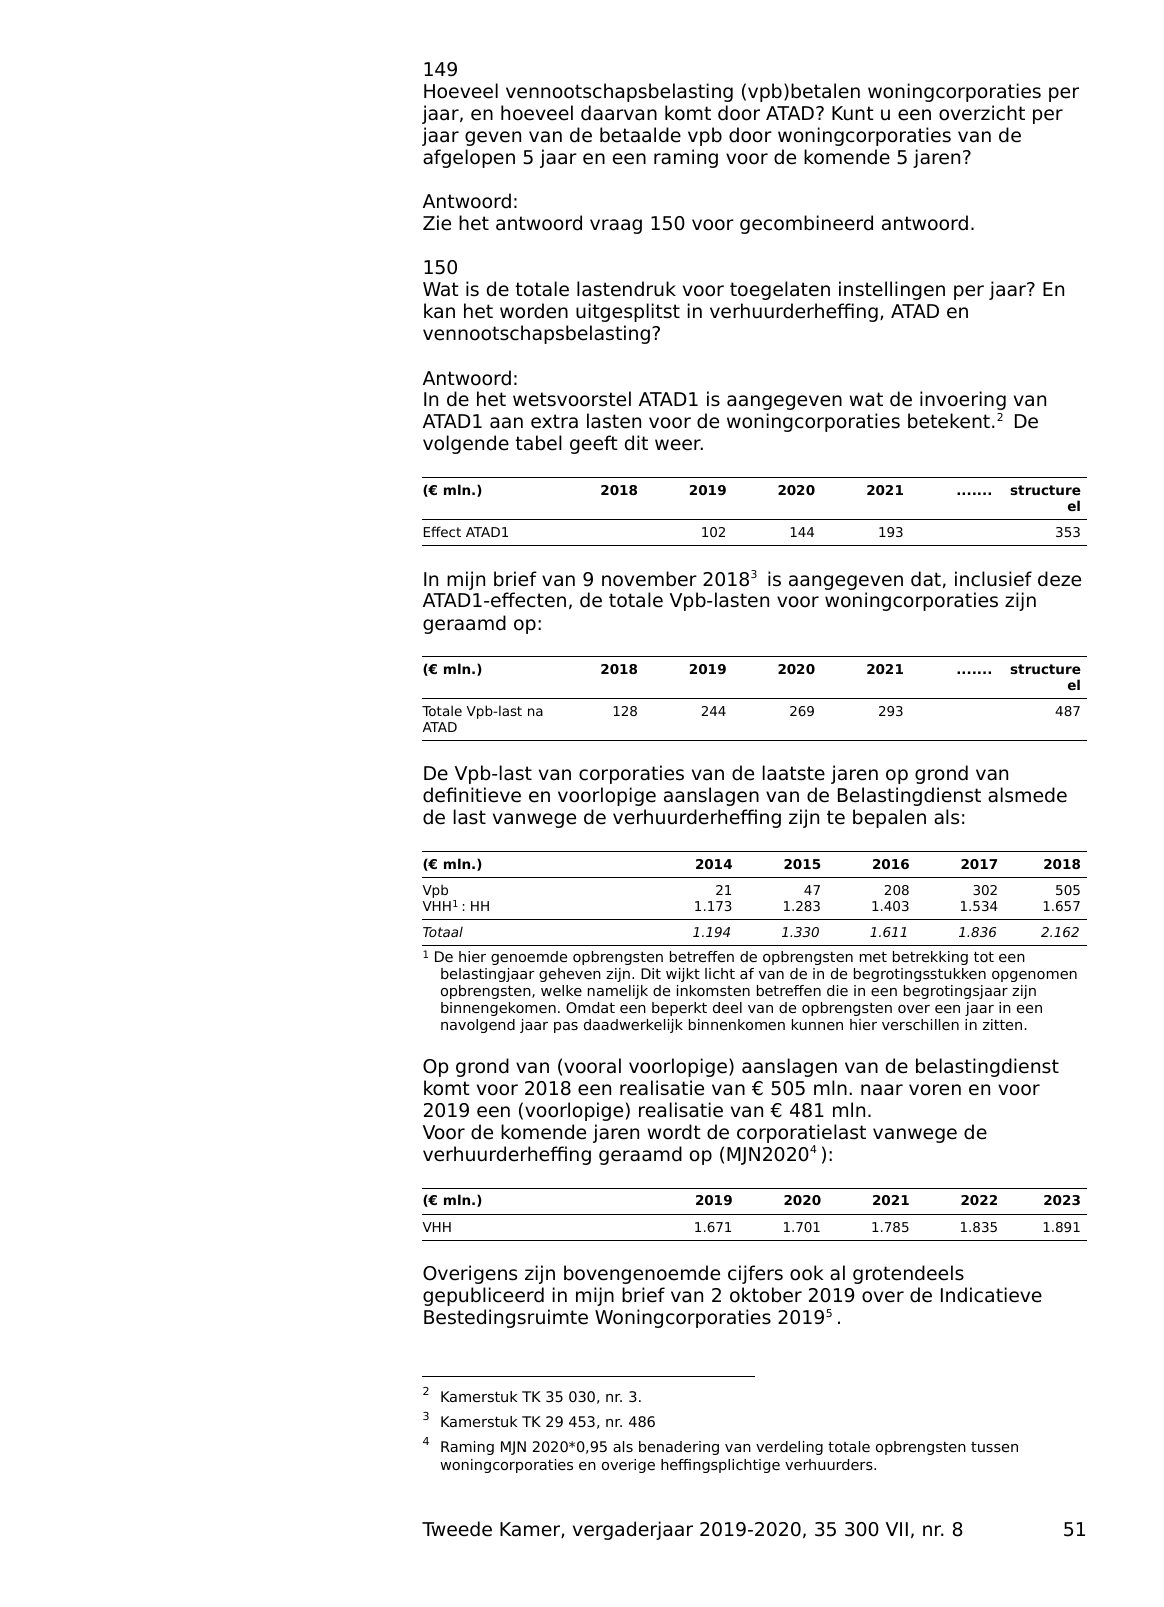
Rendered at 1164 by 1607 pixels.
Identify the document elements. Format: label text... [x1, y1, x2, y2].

table_cell 1 De hier genoemde opbrengsten betreffen de opbrengsten met betrekking tot een belastingjaar geheven zijn. Dit wijkt licht af van de in de begrotingsstukken opgenomen opbrengsten, welke namelijk de inkomsten betreffen die in een begrotingsjaar zijn binnengekomen. Omdat een beperkt deel van de opbrengsten over een jaar in een navolgend jaar pas daadwerkelijk binnenkomen kunnen hier verschillen in zitten. [422, 946, 1087, 1033]
table_cell 128 [555, 699, 644, 740]
text De Vpb-last van corporaties van de laatste jaren op grond van definitieve en voorlopige aanslagen van de Belastingdienst alsmede de last vanwege de verhuurderheffing zijn te bepalen als: [422, 763, 1087, 829]
text 149 [422, 59, 1087, 81]
table_cell Totale Vpb-last na ATAD [422, 699, 555, 740]
table_cell 1.701 [738, 1215, 827, 1240]
table_cell 21 [650, 878, 738, 899]
table_cell 505 [1004, 878, 1087, 899]
table_cell 1.611 [827, 920, 915, 945]
table_header 2014 [650, 852, 738, 877]
table_header 2022 [915, 1189, 1004, 1214]
table_cell 1.534 [915, 899, 1004, 919]
table_header (€ mln.) [422, 852, 649, 877]
text Raming MJN 2020*0,95 als benadering van verdeling totale opbrengsten tussen woningcorporaties en overige heffingsplichtige verhuurders. [422, 1435, 1087, 1474]
table_cell 1.403 [827, 899, 915, 919]
table_cell 487 [998, 699, 1087, 740]
table_header 2019 [650, 1189, 738, 1214]
table_header 2018 [555, 478, 644, 519]
table_cell 1.657 [1004, 899, 1087, 919]
table_cell [910, 699, 998, 740]
text Op grond van (vooral voorlopige) aanslagen van de belastingdienst komt voor 2018 een realisatie van € 505 mln. naar voren en voor 2019 een (voorlopige) realisatie van € 481 mln. [422, 1056, 1087, 1122]
table_header (€ mln.) [422, 657, 555, 698]
table_cell Totaal [422, 920, 649, 945]
table_header 2021 [821, 657, 909, 698]
table_cell Effect ATAD1 [422, 520, 555, 545]
table_header 2021 [821, 478, 909, 519]
text Overigens zijn bovengenoemde cijfers ook al grotendeels gepubliceerd in mijn brief van 2 oktober 2019 over de Indicatieve Bestedingsruimte Woningcorporaties 2019. [422, 1263, 1087, 1329]
table_cell 302 [915, 878, 1004, 899]
text Wat is de totale lastendruk voor toegelaten instellingen per jaar? En kan het worden uitgesplitst in verhuurderheffing, ATAD en vennootschapsbelasting? [422, 279, 1087, 345]
table_header 2020 [732, 478, 821, 519]
table_cell VHH [422, 1215, 649, 1240]
table_cell 269 [732, 699, 821, 740]
table_cell 208 [827, 878, 915, 899]
table_cell 2.162 [1004, 920, 1087, 945]
text 150 [422, 257, 1087, 279]
text Antwoord: [422, 367, 1087, 389]
table_cell 1.173 [650, 899, 738, 919]
table_header 2019 [644, 657, 732, 698]
table_cell 1.835 [915, 1215, 1004, 1240]
text Kamerstuk TK 35 030, nr. 3. [422, 1385, 1087, 1407]
table_cell 1.836 [915, 920, 1004, 945]
table_cell 193 [821, 520, 909, 545]
table_header 2021 [827, 1189, 915, 1214]
table_cell 244 [644, 699, 732, 740]
table_cell 353 [998, 520, 1087, 545]
table_cell [555, 520, 644, 545]
table_cell Vpb [422, 878, 649, 899]
table_cell 293 [821, 699, 909, 740]
table_header 2023 [1004, 1189, 1087, 1214]
text Hoeveel vennootschapsbelasting (vpb)betalen woningcorporaties per jaar, en hoeveel daarvan komt door ATAD? Kunt u een overzicht per jaar geven van de betaalde vpb door woningcorporaties van de afgelopen 5 jaar en een raming voor de komende 5 jaren? [422, 81, 1087, 169]
table_cell 1.283 [738, 899, 827, 919]
table_header 2015 [738, 852, 827, 877]
text Antwoord: [422, 191, 1087, 213]
table_cell 1.785 [827, 1215, 915, 1240]
text Kamerstuk TK 29 453, nr. 486 [422, 1410, 1087, 1432]
table_cell 1.330 [738, 920, 827, 945]
table_header 2020 [732, 657, 821, 698]
table_cell 144 [732, 520, 821, 545]
table_header ....... [910, 657, 998, 698]
text In de het wetsvoorstel ATAD1 is aangegeven wat de invoering van ATAD1 aan extra lasten voor de woningcorporaties betekent. De volgende tabel geeft dit weer. [422, 389, 1087, 455]
table_header structureel [998, 478, 1087, 519]
text Zie het antwoord vraag 150 voor gecombineerd antwoord. [422, 213, 1087, 235]
table_cell VHH1: HH [422, 899, 649, 919]
table_header (€ mln.) [422, 478, 555, 519]
table_header 2019 [644, 478, 732, 519]
table_header ....... [910, 478, 998, 519]
table_cell 1.891 [1004, 1215, 1087, 1240]
text Voor de komende jaren wordt de corporatielast vanwege de verhuurderheffing geraamd op (MJN2020): [422, 1122, 1087, 1166]
table_header 2016 [827, 852, 915, 877]
table_header 2020 [738, 1189, 827, 1214]
table_cell 102 [644, 520, 732, 545]
table_header 2018 [1004, 852, 1087, 877]
table_header 2017 [915, 852, 1004, 877]
table_cell 47 [738, 878, 827, 899]
table_header structureel [998, 657, 1087, 698]
table_header (€ mln.) [422, 1189, 649, 1214]
table_cell 1.194 [650, 920, 738, 945]
table_cell [910, 520, 998, 545]
text In mijn brief van 9 november 2018 is aangegeven dat, inclusief deze ATAD1-effecten, de totale Vpb-lasten voor woningcorporaties zijn geraamd op: [422, 568, 1087, 634]
table_cell 1.671 [650, 1215, 738, 1240]
table_header 2018 [555, 657, 644, 698]
